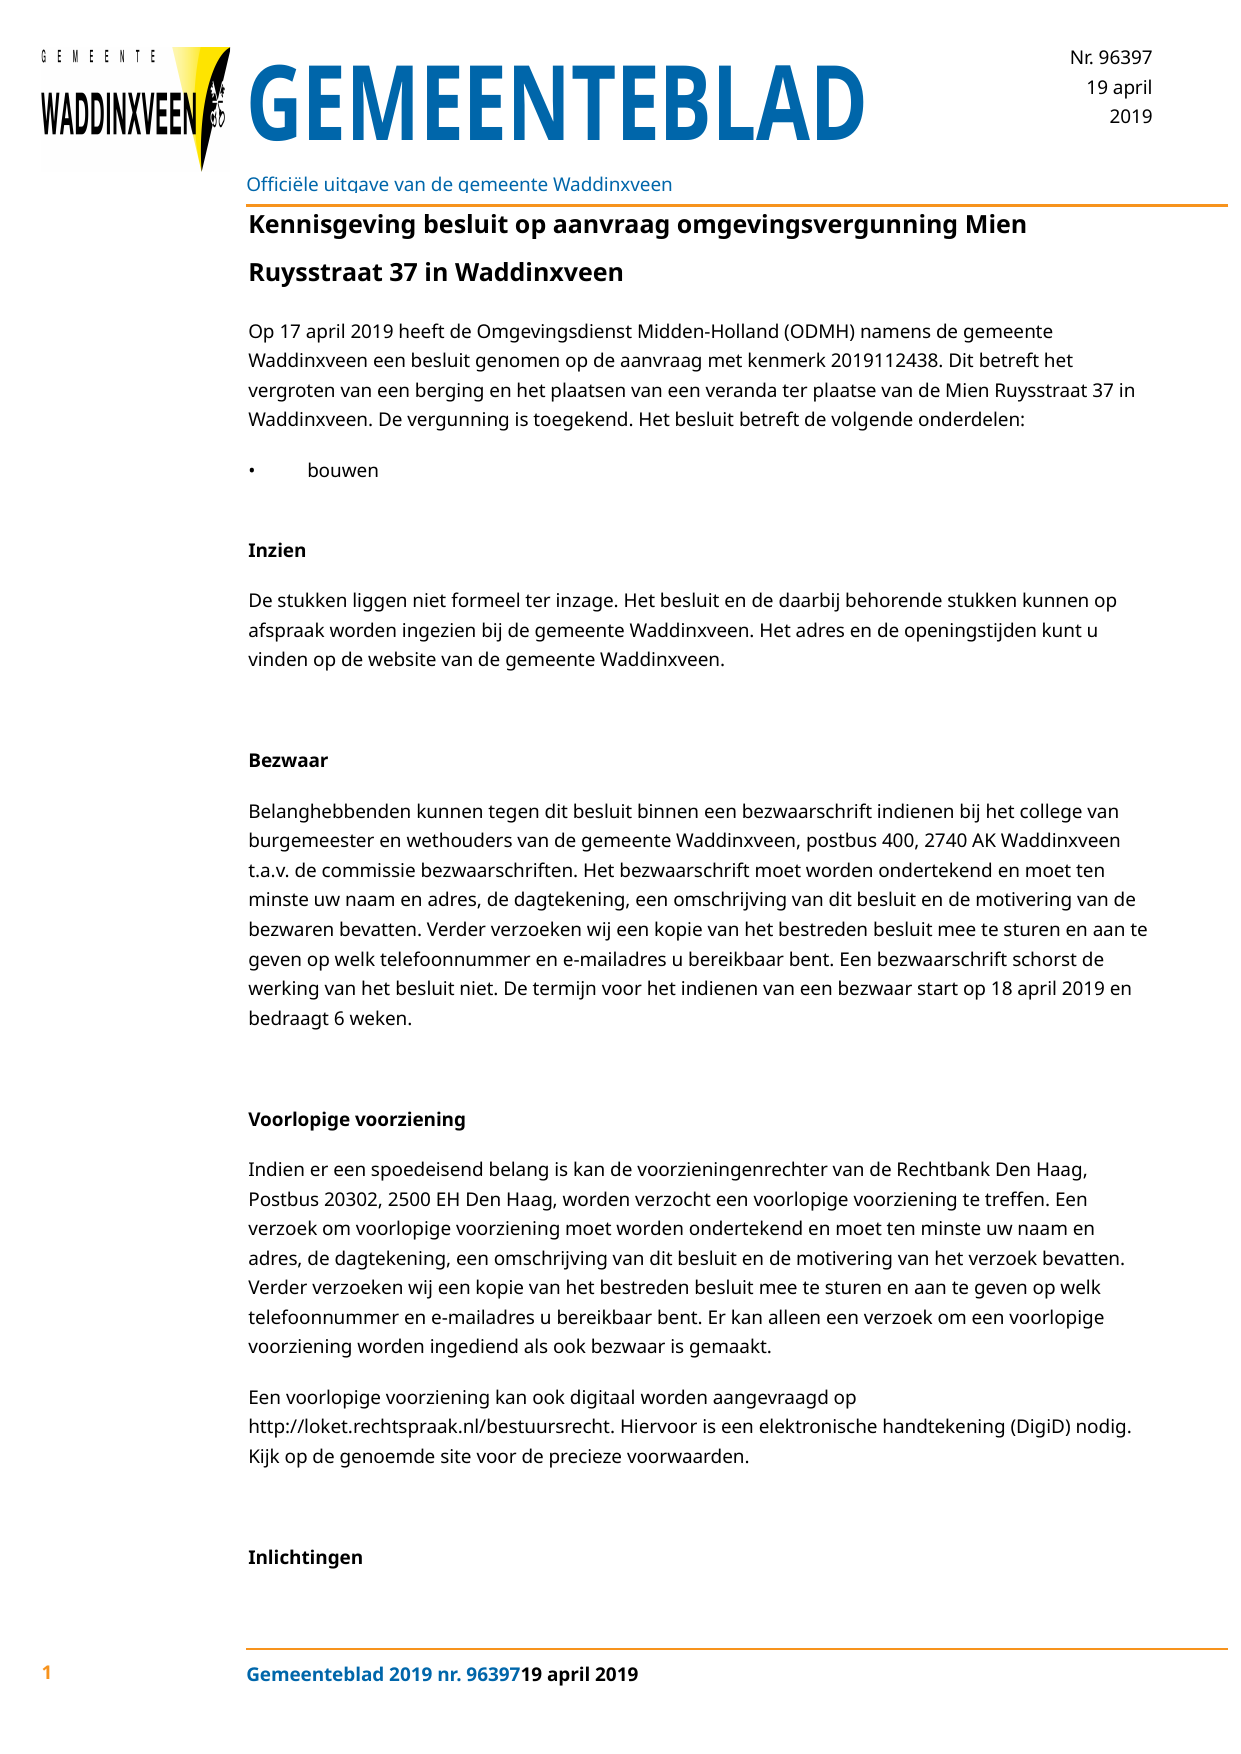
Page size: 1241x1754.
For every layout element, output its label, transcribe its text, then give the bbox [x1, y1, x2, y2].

text Bezwaar [248, 747, 1152, 773]
text Kennisgeving besluit op aanvraag omgevingsvergunning Mien Ruysstraat 37 in Waddinxveen [248, 207, 1152, 288]
text Een voorlopige voorziening kan ook digitaal worden aangevraagd op http://loket.rechtspraak.nl/bestuursrecht. Hiervoor is een elektronische handtekening (DigiD) nodig. Kijk op de genoemde site voor de precieze voorwaarden. [248, 1384, 1152, 1469]
text Inlichtingen [248, 1544, 1152, 1570]
text Voorlopige voorziening [248, 1106, 1152, 1132]
picture [41, 47, 231, 172]
text Inzien [248, 537, 1152, 563]
text De stukken liggen niet formeel ter inzage. Het besluit en de daarbij behorende stukken kunnen op afspraak worden ingezien bij de gemeente Waddinxveen. Het adres en de openingstijden kunt u vinden op de website van de gemeente Waddinxveen. [248, 587, 1152, 672]
list bouwen [248, 457, 1152, 483]
text Op 17 april 2019 heeft de Omgevingsdienst Midden-Holland (ODMH) namens de gemeente Waddinxveen een besluit genomen op de aanvraag met kenmerk 2019112438. Dit betreft het vergroten van een berging en het plaatsen van een veranda ter plaatse van de Mien Ruysstraat 37 in Waddinxveen. De vergunning is toegekend. Het besluit betreft de volgende onderdelen: [248, 318, 1152, 432]
text Belanghebbenden kunnen tegen dit besluit binnen een bezwaarschrift indienen bij het college van burgemeester en wethouders van de gemeente Waddinxveen, postbus 400, 2740 AK Waddinxveen t.a.v. de commissie bezwaarschriften. Het bezwaarschrift moet worden ondertekend en moet ten minste uw naam en adres, de dagtekening, een omschrijving van dit besluit en de motivering van de bezwaren bevatten. Verder verzoeken wij een kopie van het bestreden besluit mee te sturen en aan te geven op welk telefoonnummer en e-mailadres u bereikbaar bent. Een bezwaarschrift schorst de werking van het besluit niet. De termijn voor het indienen van een bezwaar start op 18 april 2019 en bedraagt 6 weken. [248, 798, 1152, 1031]
text Indien er een spoedeisend belang is kan de voorzieningenrechter van de Rechtbank Den Haag, Postbus 20302, 2500 EH Den Haag, worden verzocht een voorlopige voorziening te treffen. Een verzoek om voorlopige voorziening moet worden ondertekend en moet ten minste uw naam en adres, de dagtekening, een omschrijving van dit besluit en de motivering van het verzoek bevatten. Verder verzoeken wij een kopie van het bestreden besluit mee te sturen en aan te geven op welk telefoonnummer en e-mailadres u bereikbaar bent. Er kan alleen een verzoek om een voorlopige voorziening worden ingediend als ook bezwaar is gemaakt. [248, 1156, 1152, 1359]
